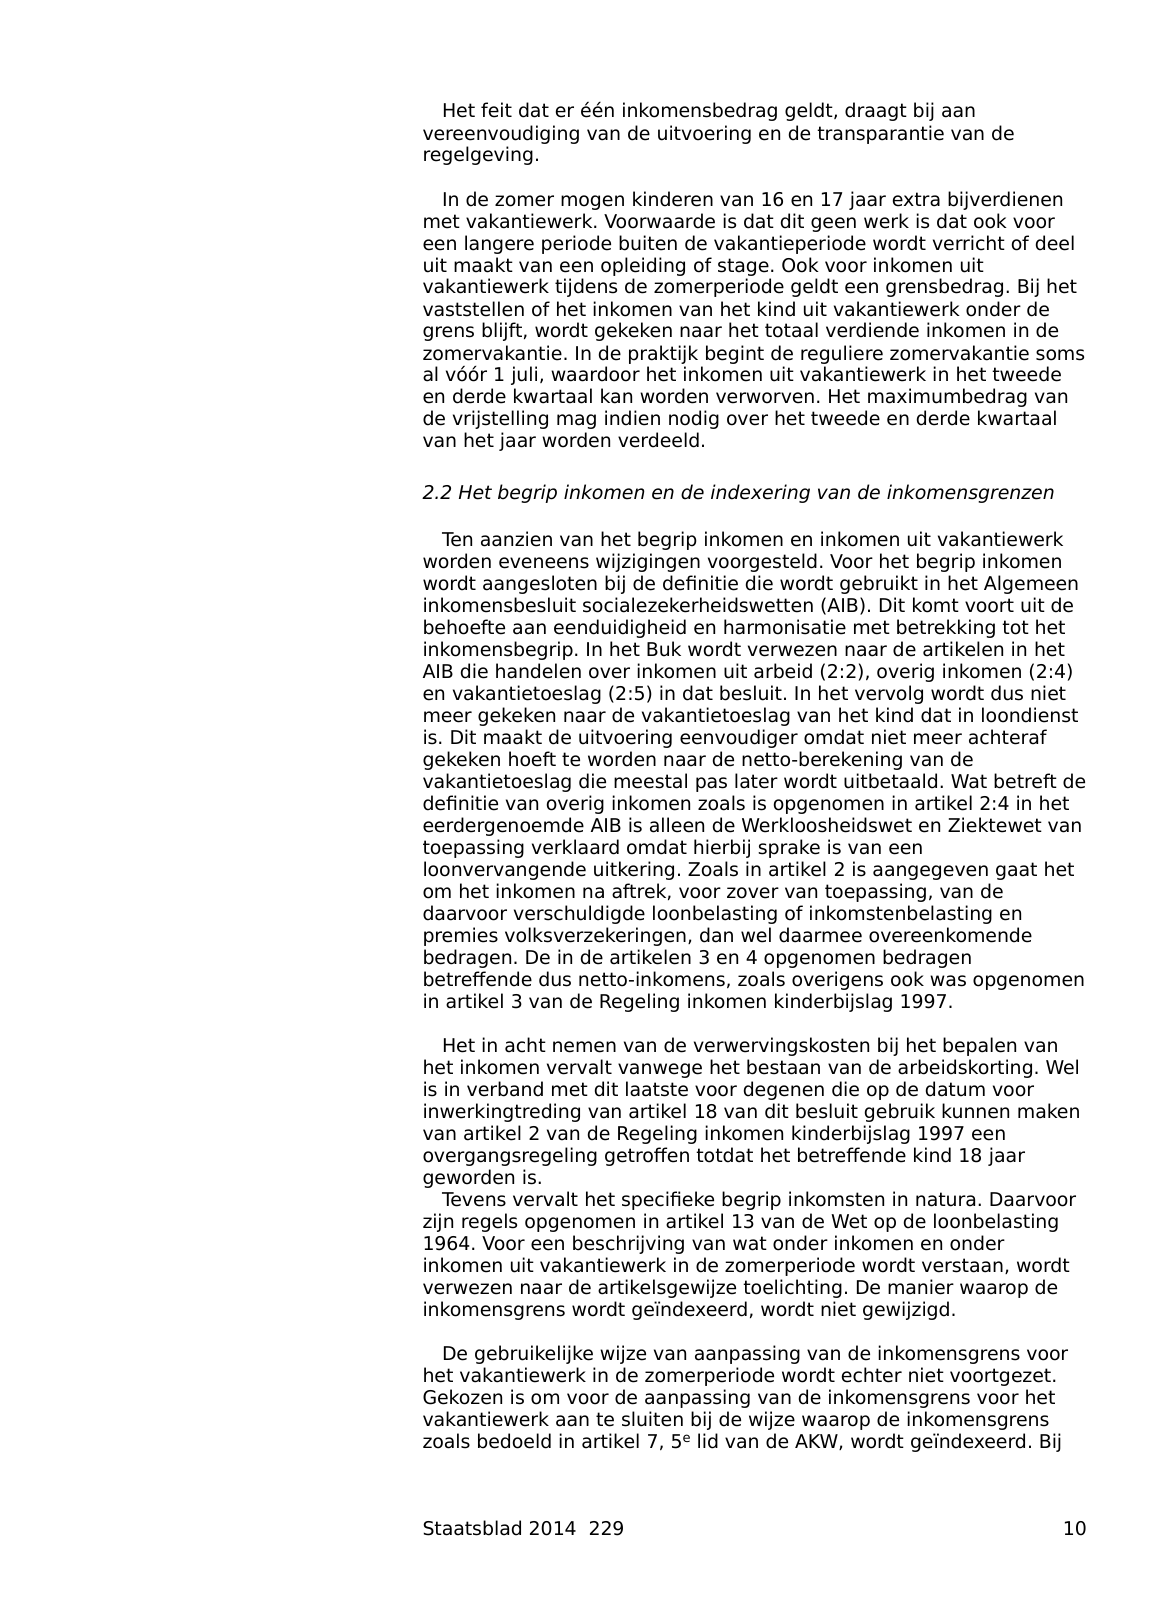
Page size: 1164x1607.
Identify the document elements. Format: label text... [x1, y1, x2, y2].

text Tevens vervalt het specifieke begrip inkomsten in natura. Daarvoor zijn regels opgenomen in artikel 13 van de Wet op de loonbelasting 1964. Voor een beschrijving van wat onder inkomen en onder inkomen uit vakantiewerk in de zomerperiode wordt verstaan, wordt verwezen naar de artikelsgewijze toelichting. De manier waarop de inkomensgrens wordt geïndexeerd, wordt niet gewijzigd. [422, 1189, 1087, 1321]
text Het feit dat er één inkomensbedrag geldt, draagt bij aan vereenvoudiging van de uitvoering en de transparantie van de regelgeving. [422, 100, 1087, 166]
text Het in acht nemen van de verwervingskosten bij het bepalen van het inkomen vervalt vanwege het bestaan van de arbeidskorting. Wel is in verband met dit laatste voor degenen die op de datum voor inwerkingtreding van artikel 18 van dit besluit gebruik kunnen maken van artikel 2 van de Regeling inkomen kinderbijslag 1997 een overgangsregeling getroffen totdat het betreffende kind 18 jaar geworden is. [422, 1035, 1087, 1189]
text Ten aanzien van het begrip inkomen en inkomen uit vakantiewerk worden eveneens wijzigingen voorgesteld. Voor het begrip inkomen wordt aangesloten bij de definitie die wordt gebruikt in het Algemeen inkomensbesluit socialezekerheidswetten (AIB). Dit komt voort uit de behoefte aan eenduidigheid en harmonisatie met betrekking tot het inkomensbegrip. In het Buk wordt verwezen naar de artikelen in het AIB die handelen over inkomen uit arbeid (2:2), overig inkomen (2:4) en vakantietoeslag (2:5) in dat besluit. In het vervolg wordt dus niet meer gekeken naar de vakantietoeslag van het kind dat in loondienst is. Dit maakt de uitvoering eenvoudiger omdat niet meer achteraf gekeken hoeft te worden naar de netto-berekening van de vakantietoeslag die meestal pas later wordt uitbetaald. Wat betreft de definitie van overig inkomen zoals is opgenomen in artikel 2:4 in het eerdergenoemde AIB is alleen de Werkloosheidswet en Ziektewet van toepassing verklaard omdat hierbij sprake is van een loonvervangende uitkering. Zoals in artikel 2 is aangegeven gaat het om het inkomen na aftrek, voor zover van toepassing, van de daarvoor verschuldigde loonbelasting of inkomstenbelasting en premies volksverzekeringen, dan wel daarmee overeenkomende bedragen. De in de artikelen 3 en 4 opgenomen bedragen betreffende dus netto-inkomens, zoals overigens ook was opgenomen in artikel 3 van de Regeling inkomen kinderbijslag 1997. [422, 529, 1087, 1013]
text In de zomer mogen kinderen van 16 en 17 jaar extra bijverdienen met vakantiewerk. Voorwaarde is dat dit geen werk is dat ook voor een langere periode buiten de vakantieperiode wordt verricht of deel uit maakt van een opleiding of stage. Ook voor inkomen uit vakantiewerk tijdens de zomerperiode geldt een grensbedrag. Bij het vaststellen of het inkomen van het kind uit vakantiewerk onder de grens blijft, wordt gekeken naar het totaal verdiende inkomen in de zomervakantie. In de praktijk begint de reguliere zomervakantie soms al vóór 1 juli, waardoor het inkomen uit vakantiewerk in het tweede en derde kwartaal kan worden verworven. Het maximumbedrag van de vrijstelling mag indien nodig over het tweede en derde kwartaal van het jaar worden verdeeld. [422, 188, 1087, 452]
subtitle 2.2 Het begrip inkomen en de indexering van de inkomensgrenzen [422, 482, 1087, 504]
text De gebruikelijke wijze van aanpassing van de inkomensgrens voor het vakantiewerk in de zomerperiode wordt echter niet voortgezet. Gekozen is om voor de aanpassing van de inkomensgrens voor het vakantiewerk aan te sluiten bij de wijze waarop de inkomensgrens zoals bedoeld in artikel 7, 5e lid van de AKW, wordt geïndexeerd. Bij [422, 1343, 1087, 1453]
